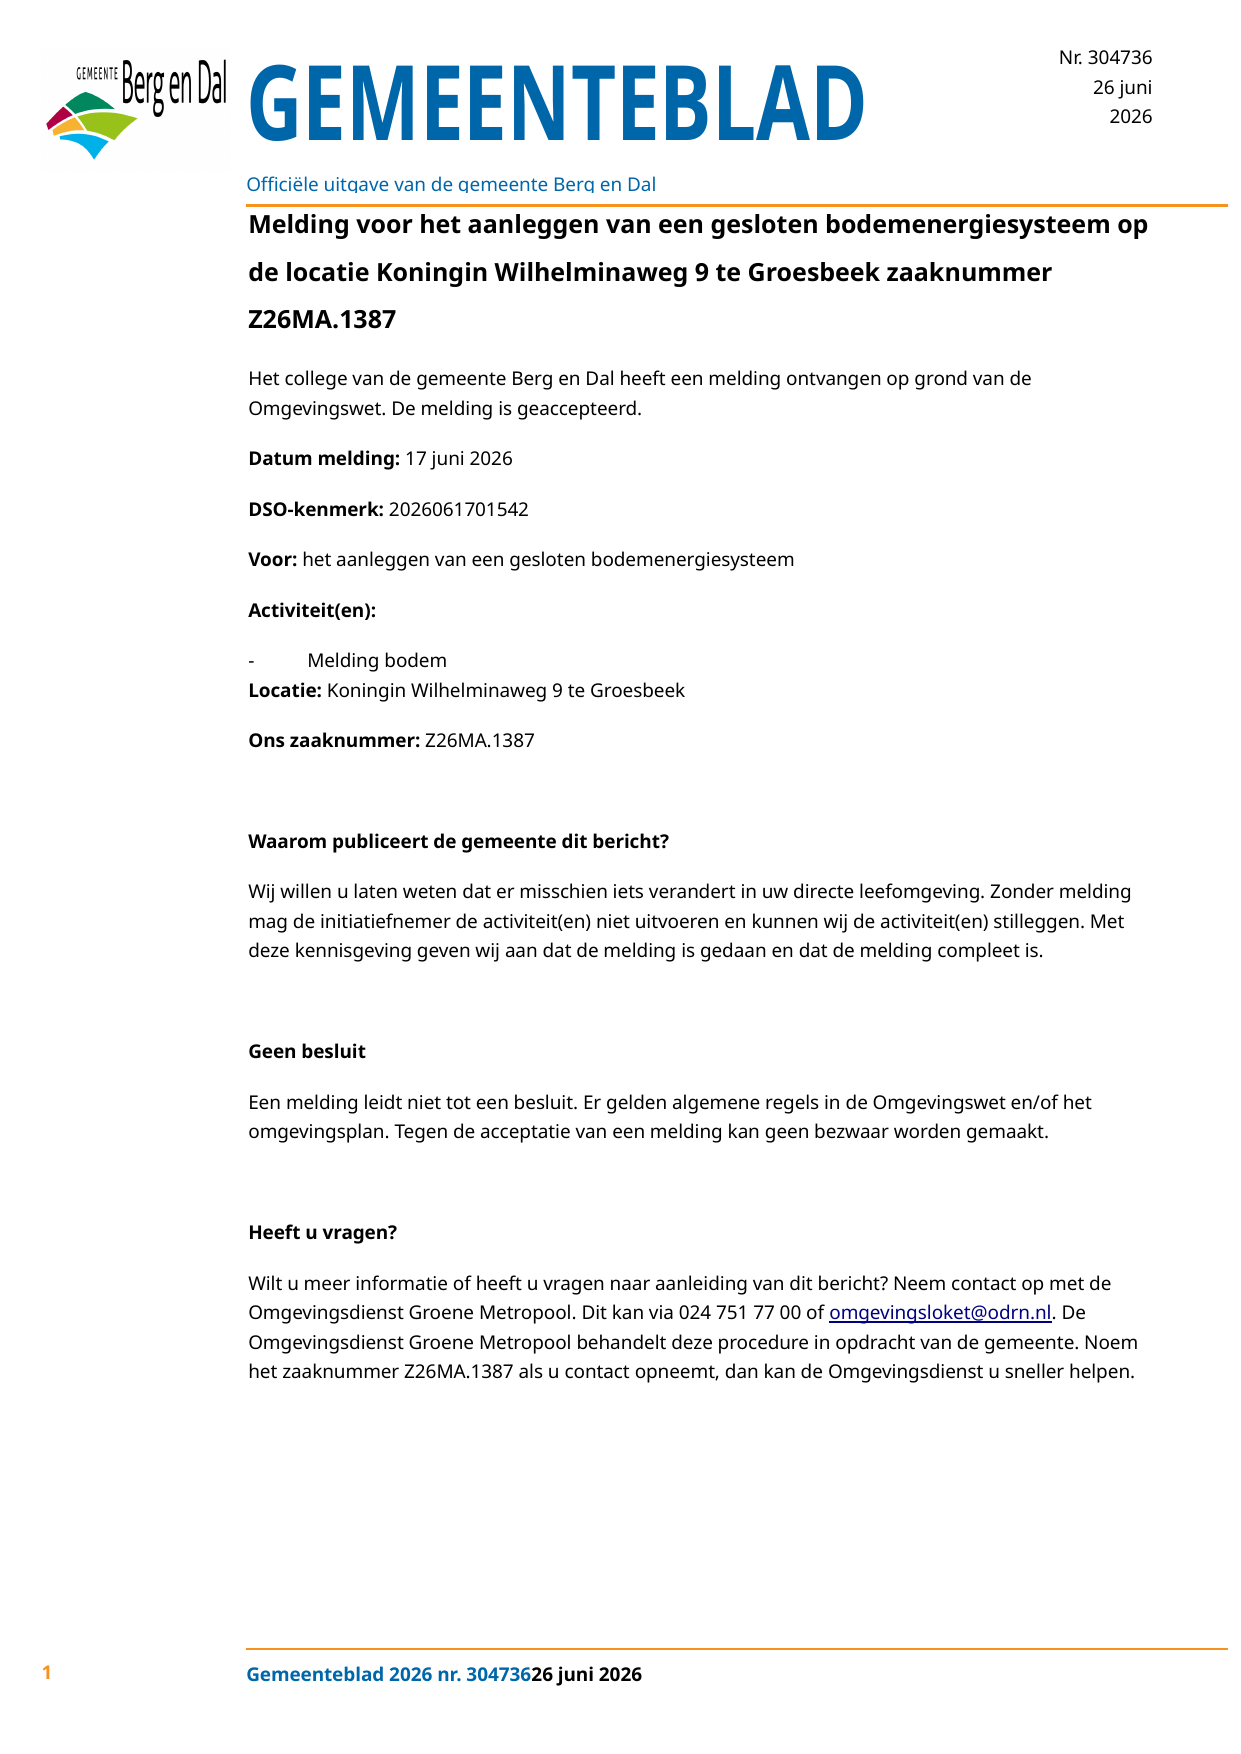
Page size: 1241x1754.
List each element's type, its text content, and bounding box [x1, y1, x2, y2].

text Wij willen u laten weten dat er misschien iets verandert in uw directe leefomgeving. Zonder melding mag de initiatiefnemer de activiteit(en) niet uitvoeren en kunnen wij de activiteit(en) stilleggen. Met deze kennisgeving geven wij aan dat de melding is gedaan en dat de melding compleet is. [248, 878, 1152, 963]
text Voor: het aanleggen van een gesloten bodemenergiesysteem [248, 546, 1152, 572]
picture [41, 47, 231, 172]
text Wilt u meer informatie of heeft u vragen naar aanleiding van dit bericht? Neem contact op met de Omgevingsdienst Groene Metropool. Dit kan via 024 751 77 00 of omgevingsloket@odrn.nl. De Omgevingsdienst Groene Metropool behandelt deze procedure in opdracht van de gemeente. Noem het zaaknummer Z26MA.1387 als u contact opneemt, dan kan de Omgevingsdienst u sneller helpen. [248, 1270, 1152, 1384]
text Een melding leidt niet tot een besluit. Er gelden algemene regels in de Omgevingswet en/of het omgevingsplan. Tegen de acceptatie van een melding kan geen bezwaar worden gemaakt. [248, 1089, 1152, 1144]
text Het college van de gemeente Berg en Dal heeft een melding ontvangen op grond van de Omgevingswet. De melding is geaccepteerd. [248, 366, 1152, 421]
text Locatie: Koningin Wilhelminaweg 9 te Groesbeek [248, 677, 1152, 702]
text Datum melding: 17 juni 2026 [248, 446, 1152, 471]
text Melding voor het aanleggen van een gesloten bodemenergiesysteem op de locatie Koningin Wilhelminaweg 9 te Groesbeek zaaknummer Z26MA.1387 [248, 207, 1152, 336]
text Heeft u vragen? [248, 1219, 1152, 1245]
text Geen besluit [248, 1038, 1152, 1064]
text Activiteit(en): [248, 597, 1152, 622]
list Melding bodem [248, 647, 1152, 673]
text Waarom publiceert de gemeente dit bericht? [248, 828, 1152, 854]
text DSO-kenmerk: 2026061701542 [248, 496, 1152, 522]
text Ons zaaknummer: Z26MA.1387 [248, 727, 1152, 753]
